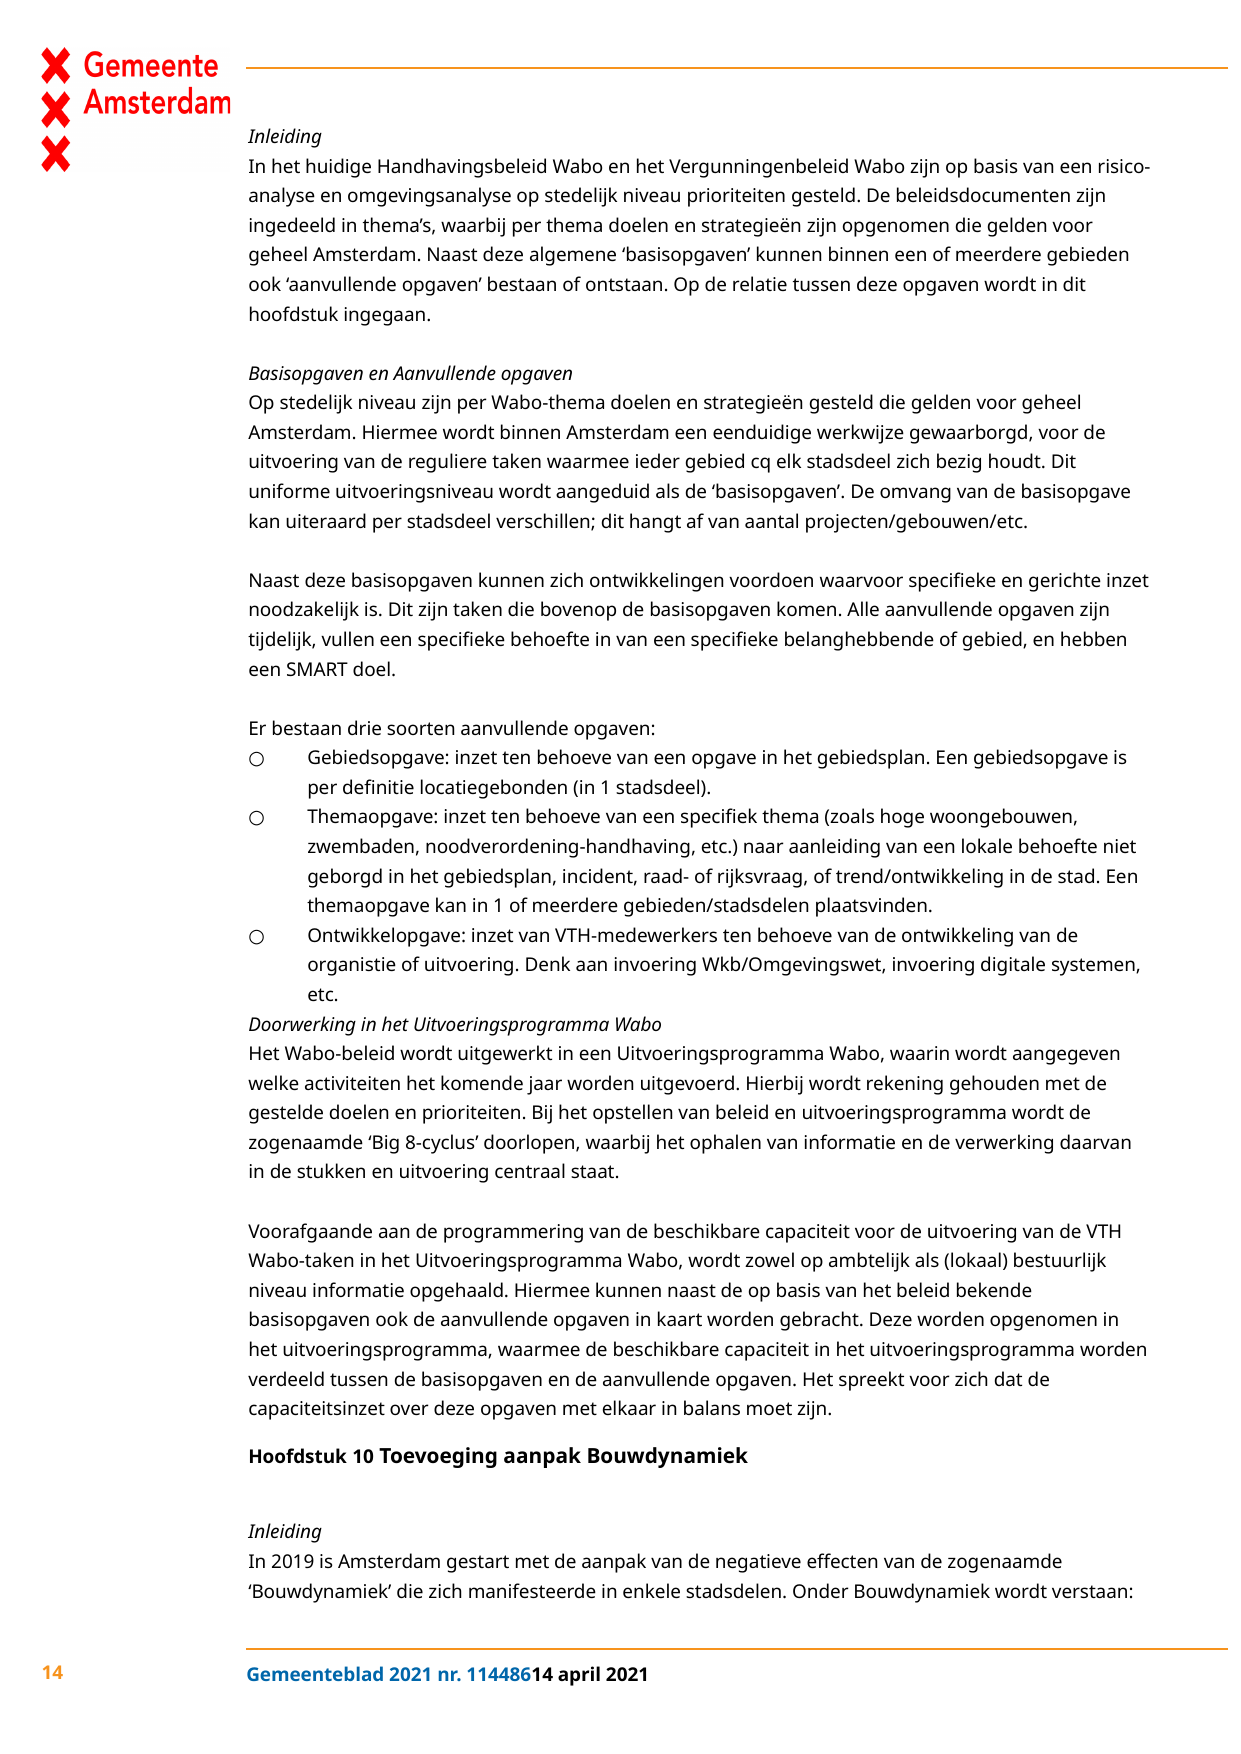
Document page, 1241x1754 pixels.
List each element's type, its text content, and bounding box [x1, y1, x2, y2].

text Inleiding [248, 123, 1152, 149]
text In 2019 is Amsterdam gestart met de aanpak van de negatieve effecten van de zogenaamde ‘Bouwdynamiek’ die zich manifesteerde in enkele stadsdelen. Onder Bouwdynamiek wordt verstaan: [248, 1548, 1152, 1603]
text Hoofdstuk 10 Toevoeging aanpak Bouwdynamiek [248, 1441, 1152, 1469]
text Inleiding [248, 1519, 1152, 1544]
text In het huidige Handhavingsbeleid Wabo en het Vergunningenbeleid Wabo zijn op basis van een risico-analyse en omgevingsanalyse op stedelijk niveau prioriteiten gesteld. De beleidsdocumenten zijn ingedeeld in thema’s, waarbij per thema doelen en strategieën zijn opgenomen die gelden voor geheel Amsterdam. Naast deze algemene ‘basisopgaven’ kunnen binnen een of meerdere gebieden ook ‘aanvullende opgaven’ bestaan of ontstaan. Op de relatie tussen deze opgaven wordt in dit hoofdstuk ingegaan. [248, 153, 1152, 326]
list Themaopgave: inzet ten behoeve van een specifiek thema (zoals hoge woongebouwen, zwembaden, noodverordening-handhaving, etc.) naar aanleiding van een lokale behoefte niet geborgd in het gebiedsplan, incident, raad- of rijksvraag, of trend/ontwikkeling in de stad. Een themaopgave kan in 1 of meerdere gebieden/stadsdelen plaatsvinden. [248, 804, 1152, 918]
text Er bestaan drie soorten aanvullende opgaven: [248, 715, 1152, 741]
text Doorwerking in het Uitvoeringsprogramma Wabo [248, 1011, 1152, 1036]
list Ontwikkelopgave: inzet van VTH-medewerkers ten behoeve van de ontwikkeling van de organistie of uitvoering. Denk aan invoering Wkb/Omgevingswet, invoering digitale systemen, etc. [248, 922, 1152, 1007]
text Het Wabo-beleid wordt uitgewerkt in een Uitvoeringsprogramma Wabo, waarin wordt aangegeven welke activiteiten het komende jaar worden uitgevoerd. Hierbij wordt rekening gehouden met de gestelde doelen en prioriteiten. Bij het opstellen van beleid en uitvoeringsprogramma wordt de zogenaamde ‘Big 8-cyclus’ doorlopen, waarbij het ophalen van informatie en de verwerking daarvan in de stukken en uitvoering centraal staat. [248, 1040, 1152, 1184]
text Voorafgaande aan de programmering van de beschikbare capaciteit voor de uitvoering van de VTH Wabo-taken in het Uitvoeringsprogramma Wabo, wordt zowel op ambtelijk als (lokaal) bestuurlijk niveau informatie opgehaald. Hiermee kunnen naast de op basis van het beleid bekende basisopgaven ook de aanvullende opgaven in kaart worden gebracht. Deze worden opgenomen in het uitvoeringsprogramma, waarmee de beschikbare capaciteit in het uitvoeringsprogramma worden verdeeld tussen de basisopgaven en de aanvullende opgaven. Het spreekt voor zich dat de capaciteitsinzet over deze opgaven met elkaar in balans moet zijn. [248, 1218, 1152, 1421]
text Op stedelijk niveau zijn per Wabo-thema doelen en strategieën gesteld die gelden voor geheel Amsterdam. Hiermee wordt binnen Amsterdam een eenduidige werkwijze gewaarborgd, voor de uitvoering van de reguliere taken waarmee ieder gebied cq elk stadsdeel zich bezig houdt. Dit uniforme uitvoeringsniveau wordt aangeduid als de ‘basisopgaven’. De omvang van de basisopgave kan uiteraard per stadsdeel verschillen; dit hangt af van aantal projecten/gebouwen/etc. [248, 389, 1152, 533]
text Basisopgaven en Aanvullende opgaven [248, 360, 1152, 386]
text Naast deze basisopgaven kunnen zich ontwikkelingen voordoen waarvoor specifieke en gerichte inzet noodzakelijk is. Dit zijn taken die bovenop de basisopgaven komen. Alle aanvullende opgaven zijn tijdelijk, vullen een specifieke behoefte in van een specifieke belanghebbende of gebied, en hebben een SMART doel. [248, 567, 1152, 681]
picture [41, 47, 231, 172]
list Gebiedsopgave: inzet ten behoeve van een opgave in het gebiedsplan. Een gebiedsopgave is per definitie locatiegebonden (in 1 stadsdeel). [248, 744, 1152, 800]
